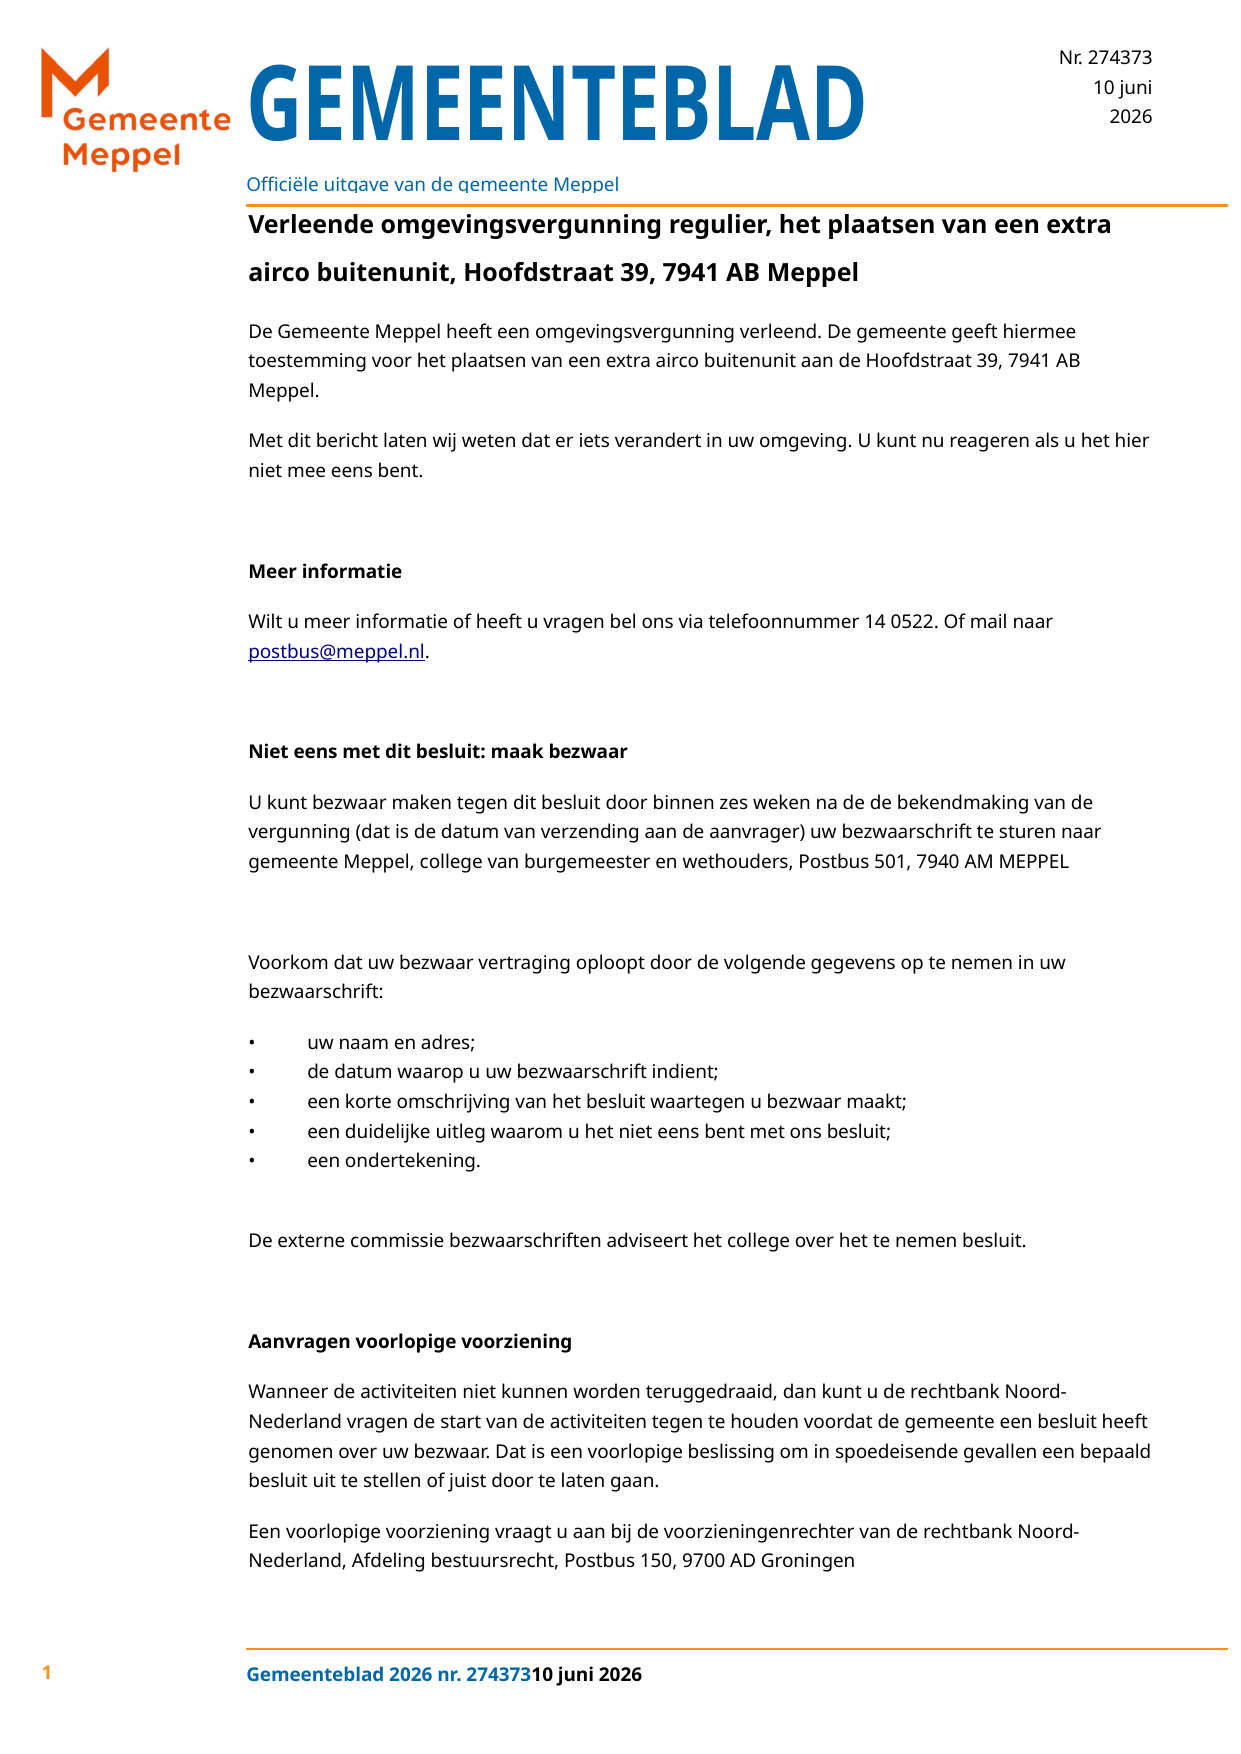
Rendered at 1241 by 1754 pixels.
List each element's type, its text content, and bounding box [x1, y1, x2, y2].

picture [41, 47, 231, 172]
text De Gemeente Meppel heeft een omgevingsvergunning verleend. De gemeente geeft hiermee toestemming voor het plaatsen van een extra airco buitenunit aan de Hoofdstraat 39, 7941 AB Meppel. [248, 318, 1152, 403]
text Niet eens met dit besluit: maak bezwaar [248, 739, 1152, 764]
text Voorkom dat uw bezwaar vertraging oploopt door de volgende gegevens op te nemen in uw bezwaarschrift: [248, 949, 1152, 1004]
text U kunt bezwaar maken tegen dit besluit door binnen zes weken na de de bekendmaking van de vergunning (dat is de datum van verzending aan de aanvrager) uw bezwaarschrift te sturen naar gemeente Meppel, college van burgemeester en wethouders, Postbus 501, 7940 AM MEPPEL [248, 789, 1152, 874]
text Aanvragen voorlopige voorziening [248, 1328, 1152, 1354]
text Wilt u meer informatie of heeft u vragen bel ons via telefoonnummer 14 0522. Of mail naar postbus@meppel.nl. [248, 608, 1152, 664]
text Verleende omgevingsvergunning regulier, het plaatsen van een extra airco buitenunit, Hoofdstraat 39, 7941 AB Meppel [248, 207, 1152, 288]
list uw naam en adres; [248, 1029, 1152, 1055]
text Een voorlopige voorziening vraagt u aan bij de voorzieningenrechter van de rechtbank Noord-Nederland, Afdeling bestuursrecht, Postbus 150, 9700 AD Groningen [248, 1518, 1152, 1573]
list de datum waarop u uw bezwaarschrift indient; [248, 1059, 1152, 1084]
list een duidelijke uitleg waarom u het niet eens bent met ons besluit; [248, 1118, 1152, 1144]
list een ondertekening. [248, 1147, 1152, 1173]
text Met dit bericht laten wij weten dat er iets verandert in uw omgeving. U kunt nu reageren als u het hier niet mee eens bent. [248, 427, 1152, 483]
text De externe commissie bezwaarschriften adviseert het college over het te nemen besluit. [248, 1227, 1152, 1253]
text Meer informatie [248, 558, 1152, 584]
text Wanneer de activiteiten niet kunnen worden teruggedraaid, dan kunt u de rechtbank Noord-Nederland vragen de start van de activiteiten tegen te houden voordat de gemeente een besluit heeft genomen over uw bezwaar. Dat is een voorlopige beslissing om in spoedeisende gevallen een bepaald besluit uit te stellen of juist door te laten gaan. [248, 1379, 1152, 1493]
list een korte omschrijving van het besluit waartegen u bezwaar maakt; [248, 1088, 1152, 1114]
